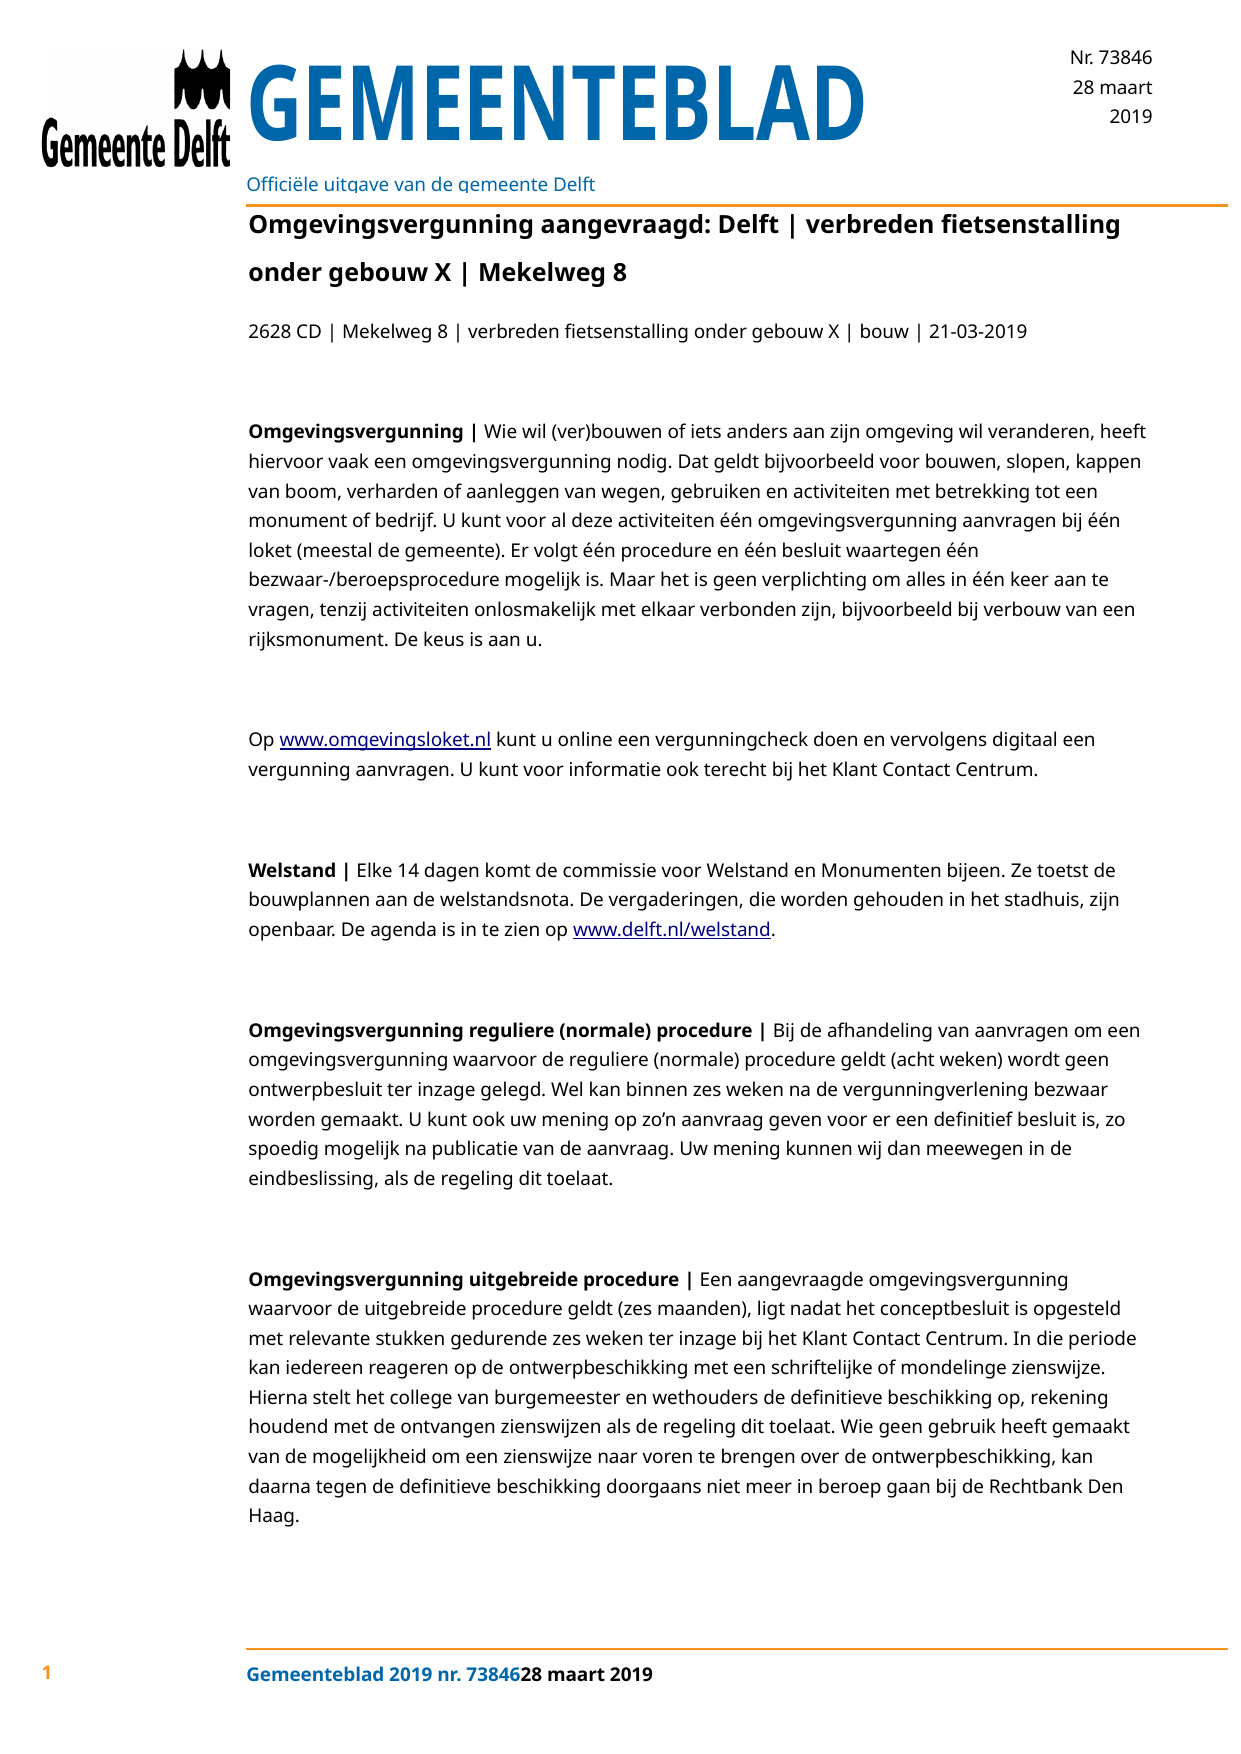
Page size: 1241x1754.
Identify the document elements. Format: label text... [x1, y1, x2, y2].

text Op www.omgevingsloket.nl kunt u online een vergunningcheck doen en vervolgens digitaal een vergunning aanvragen. U kunt voor informatie ook terecht bij het Klant Contact Centrum. [248, 727, 1152, 782]
text Welstand | Elke 14 dagen komt de commissie voor Welstand en Monumenten bijeen. Ze toetst de bouwplannen aan de welstandsnota. De vergaderingen, die worden gehouden in het stadhuis, zijn openbaar. De agenda is in te zien op www.delft.nl/welstand. [248, 857, 1152, 942]
text 2628 CD | Mekelweg 8 | verbreden fietsenstalling onder gebouw X | bouw | 21-03-2019 [248, 318, 1152, 344]
picture [41, 47, 231, 172]
text Omgevingsvergunning | Wie wil (ver)bouwen of iets anders aan zijn omgeving wil veranderen, heeft hiervoor vaak een omgevingsvergunning nodig. Dat geldt bijvoorbeeld voor bouwen, slopen, kappen van boom, verharden of aanleggen van wegen, gebruiken en activiteiten met betrekking tot een monument of bedrijf. U kunt voor al deze activiteiten één omgevingsvergunning aanvragen bij één loket (meestal de gemeente). Er volgt één procedure en één besluit waartegen één bezwaar-/beroepsprocedure mogelijk is. Maar het is geen verplichting om alles in één keer aan te vragen, tenzij activiteiten onlosmakelijk met elkaar verbonden zijn, bijvoorbeeld bij verbouw van een rijksmonument. De keus is aan u. [248, 419, 1152, 652]
text Omgevingsvergunning uitgebreide procedure | Een aangevraagde omgevingsvergunning waarvoor de uitgebreide procedure geldt (zes maanden), ligt nadat het conceptbesluit is opgesteld met relevante stukken gedurende zes weken ter inzage bij het Klant Contact Centrum. In die periode kan iedereen reageren op de ontwerpbeschikking met een schriftelijke of mondelinge zienswijze. Hierna stelt het college van burgemeester en wethouders de definitieve beschikking op, rekening houdend met de ontvangen zienswijzen als de regeling dit toelaat. Wie geen gebruik heeft gemaakt van de mogelijkheid om een zienswijze naar voren te brengen over de ontwerpbeschikking, kan daarna tegen de definitieve beschikking doorgaans niet meer in beroep gaan bij de Rechtbank Den Haag. [248, 1266, 1152, 1528]
text Omgevingsvergunning reguliere (normale) procedure | Bij de afhandeling van aanvragen om een omgevingsvergunning waarvoor de reguliere (normale) procedure geldt (acht weken) wordt geen ontwerpbesluit ter inzage gelegd. Wel kan binnen zes weken na de vergunningverlening bezwaar worden gemaakt. U kunt ook uw mening op zo’n aanvraag geven voor er een definitief besluit is, zo spoedig mogelijk na publicatie van de aanvraag. Uw mening kunnen wij dan meewegen in de eindbeslissing, als de regeling dit toelaat. [248, 1017, 1152, 1191]
text Omgevingsvergunning aangevraagd: Delft | verbreden fietsenstalling onder gebouw X | Mekelweg 8 [248, 207, 1152, 288]
